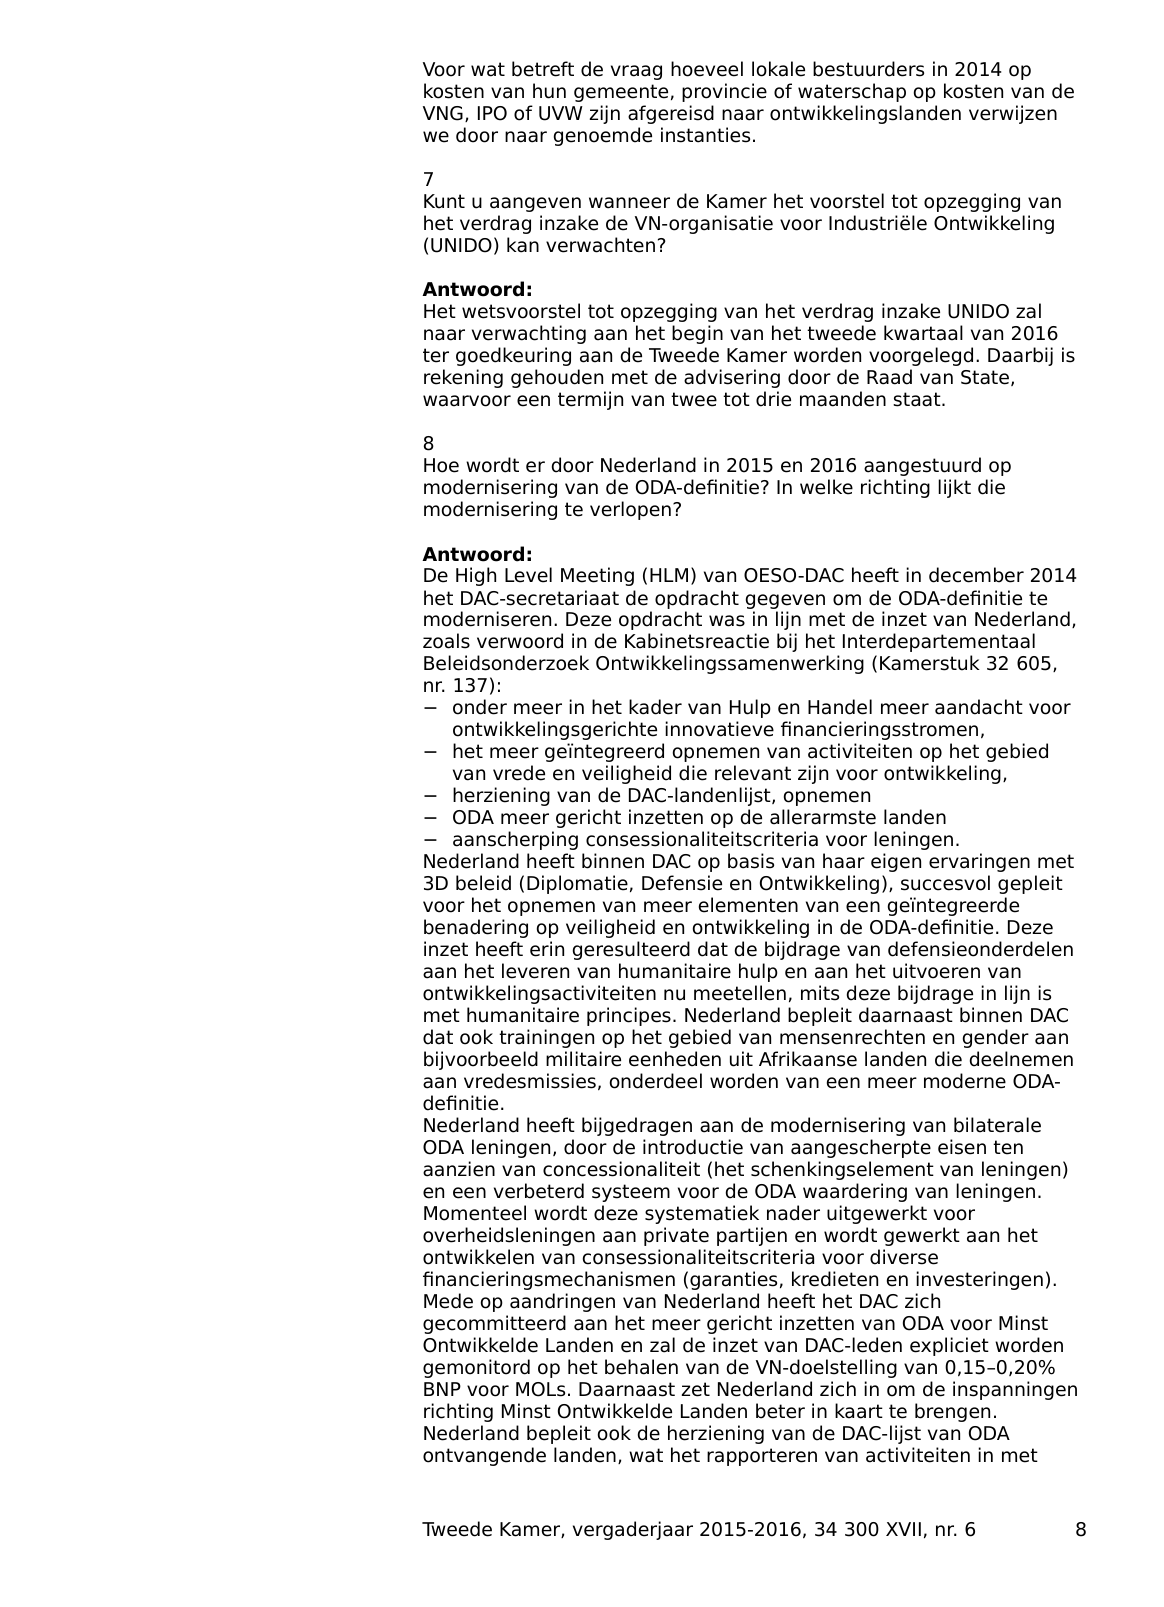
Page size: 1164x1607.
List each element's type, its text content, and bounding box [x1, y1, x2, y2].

text Voor wat betreft de vraag hoeveel lokale bestuurders in 2014 op kosten van hun gemeente, provincie of waterschap op kosten van de VNG, IPO of UVW zijn afgereisd naar ontwikkelingslanden verwijzen we door naar genoemde instanties. [422, 59, 1087, 147]
text Mede op aandringen van Nederland heeft het DAC zich gecommitteerd aan het meer gericht inzetten van ODA voor Minst Ontwikkelde Landen en zal de inzet van DAC-leden expliciet worden gemonitord op het behalen van de VN-doelstelling van 0,15–0,20% BNP voor MOLs. Daarnaast zet Nederland zich in om de inspanningen richting Minst Ontwikkelde Landen beter in kaart te brengen. Nederland bepleit ook de herziening van de DAC-lijst van ODA ontvangende landen, wat het rapporteren van activiteiten in met [422, 1291, 1087, 1467]
text Het wetsvoorstel tot opzegging van het verdrag inzake UNIDO zal naar verwachting aan het begin van het tweede kwartaal van 2016 ter goedkeuring aan de Tweede Kamer worden voorgelegd. Daarbij is rekening gehouden met de advisering door de Raad van State, waarvoor een termijn van twee tot drie maanden staat. [422, 301, 1087, 411]
text Antwoord: [422, 279, 1087, 301]
text − het meer geïntegreerd opnemen van activiteiten op het gebied van vrede en veiligheid die relevant zijn voor ontwikkeling, [422, 741, 1087, 785]
text Nederland heeft binnen DAC op basis van haar eigen ervaringen met 3D beleid (Diplomatie, Defensie en Ontwikkeling), succesvol gepleit voor het opnemen van meer elementen van een geïntegreerde benadering op veiligheid en ontwikkeling in de ODA-definitie. Deze inzet heeft erin geresulteerd dat de bijdrage van defensieonderdelen aan het leveren van humanitaire hulp en aan het uitvoeren van ontwikkelingsactiviteiten nu meetellen, mits deze bijdrage in lijn is met humanitaire principes. Nederland bepleit daarnaast binnen DAC dat ook trainingen op het gebied van mensenrechten en gender aan bijvoorbeeld militaire eenheden uit Afrikaanse landen die deelnemen aan vredesmissies, onderdeel worden van een meer moderne ODA-definitie. [422, 851, 1087, 1115]
text Antwoord: [422, 543, 1087, 565]
text 7 [422, 169, 1087, 191]
text Hoe wordt er door Nederland in 2015 en 2016 aangestuurd op modernisering van de ODA-definitie? In welke richting lijkt die modernisering te verlopen? [422, 455, 1087, 521]
text Nederland heeft bijgedragen aan de modernisering van bilaterale ODA leningen, door de introductie van aangescherpte eisen ten aanzien van concessionaliteit (het schenkingselement van leningen) en een verbeterd systeem voor de ODA waardering van leningen. Momenteel wordt deze systematiek nader uitgewerkt voor overheidsleningen aan private partijen en wordt gewerkt aan het ontwikkelen van consessionaliteitscriteria voor diverse financieringsmechanismen (garanties, kredieten en investeringen). [422, 1115, 1087, 1291]
text Kunt u aangeven wanneer de Kamer het voorstel tot opzegging van het verdrag inzake de VN-organisatie voor Industriële Ontwikkeling (UNIDO) kan verwachten? [422, 191, 1087, 257]
text − ODA meer gericht inzetten op de allerarmste landen [422, 807, 1087, 829]
text De High Level Meeting (HLM) van OESO-DAC heeft in december 2014 het DAC-secretariaat de opdracht gegeven om de ODA-definitie te moderniseren. Deze opdracht was in lijn met de inzet van Nederland, zoals verwoord in de Kabinetsreactie bij het Interdepartementaal Beleidsonderzoek Ontwikkelingssamenwerking (Kamerstuk 32 605, nr. 137): [422, 565, 1087, 697]
text 8 [422, 433, 1087, 455]
text − herziening van de DAC-landenlijst, opnemen [422, 785, 1087, 807]
text − onder meer in het kader van Hulp en Handel meer aandacht voor ontwikkelingsgerichte innovatieve financieringsstromen, [422, 697, 1087, 741]
text − aanscherping consessionaliteitscriteria voor leningen. [422, 829, 1087, 851]
